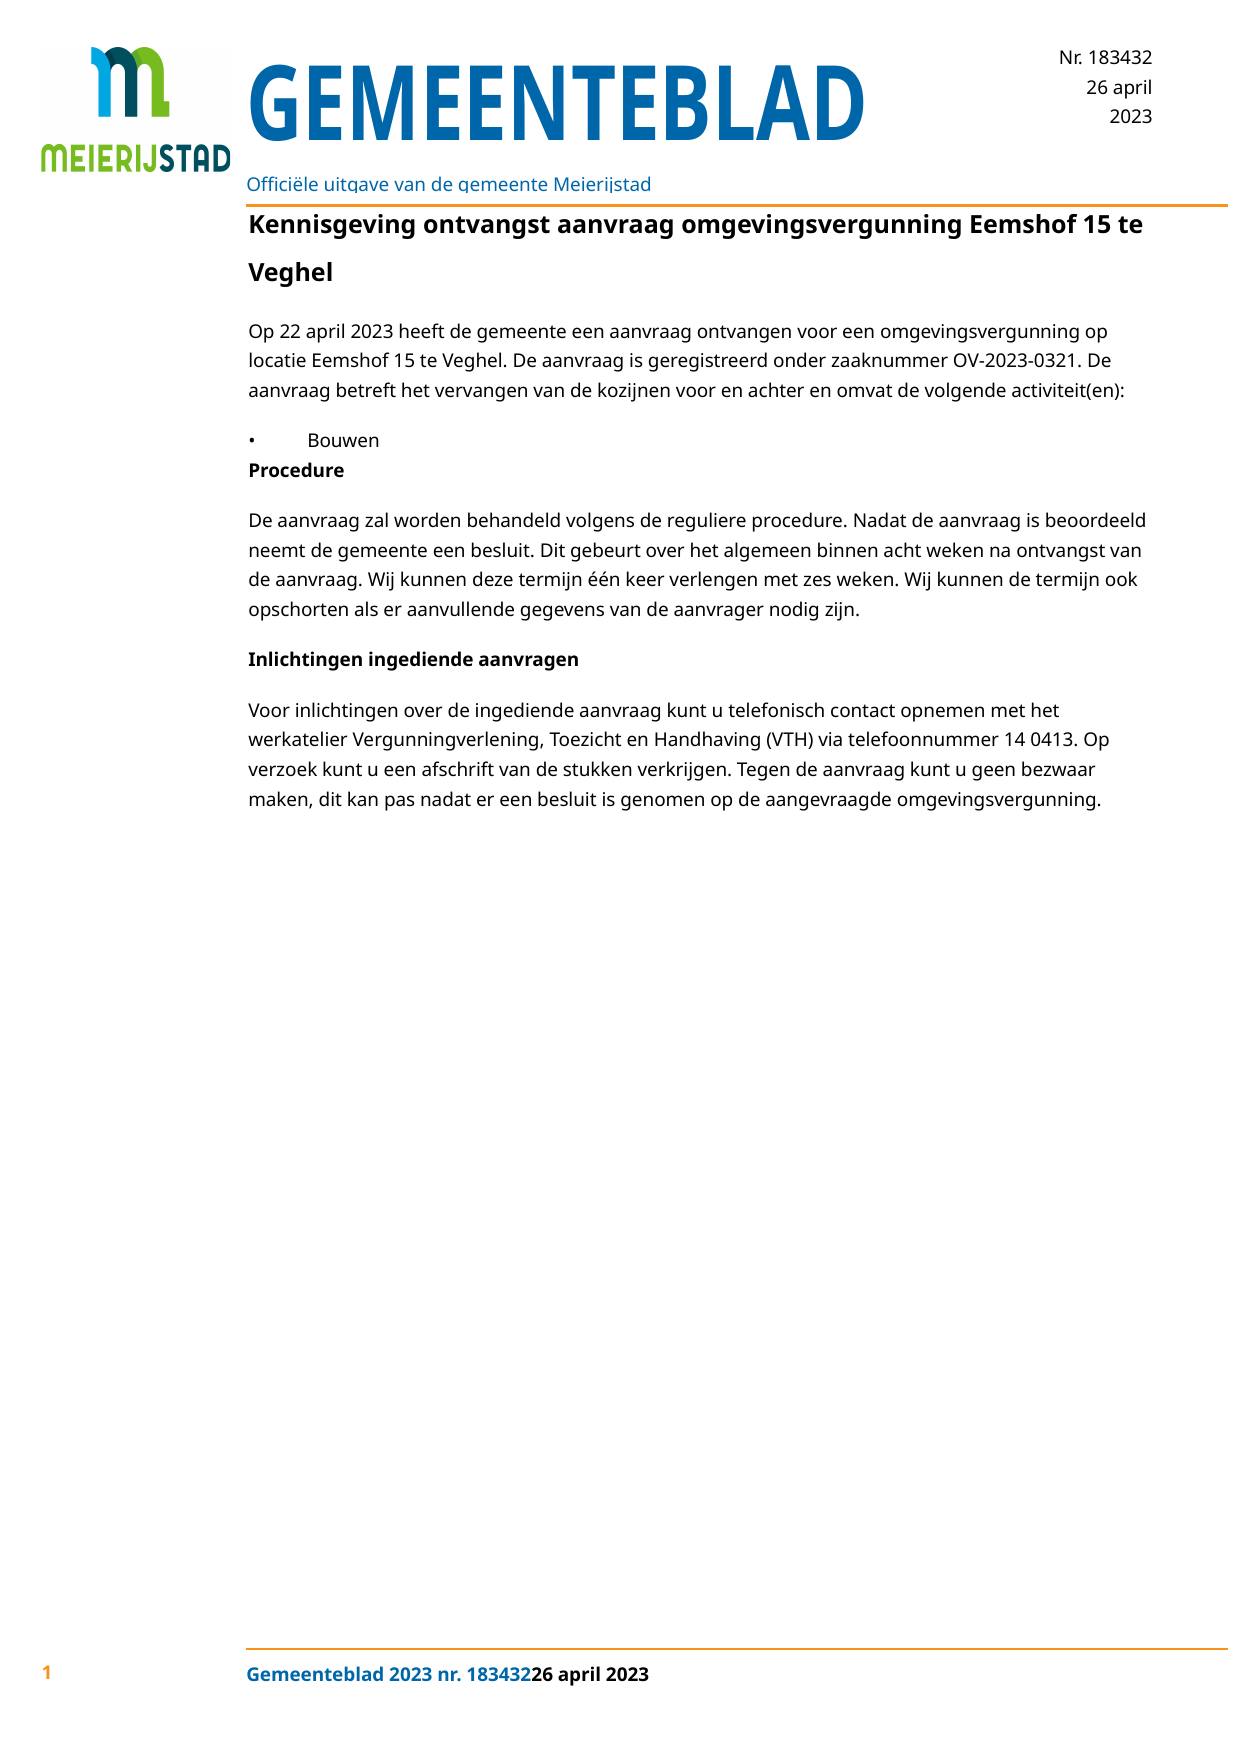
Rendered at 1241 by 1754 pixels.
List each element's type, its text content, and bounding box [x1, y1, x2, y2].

text Voor inlichtingen over de ingediende aanvraag kunt u telefonisch contact opnemen met het werkatelier Vergunningverlening, Toezicht en Handhaving (VTH) via telefoonnummer 14 0413. Op verzoek kunt u een afschrift van de stukken verkrijgen. Tegen de aanvraag kunt u geen bezwaar maken, dit kan pas nadat er een besluit is genomen op de aangevraagde omgevingsvergunning. [248, 697, 1152, 812]
picture [41, 47, 231, 172]
text Inlichtingen ingediende aanvragen [248, 647, 1152, 672]
text Kennisgeving ontvangst aanvraag omgevingsvergunning Eemshof 15 te Veghel [248, 207, 1152, 288]
text Procedure [248, 457, 1152, 483]
list Bouwen [248, 427, 1152, 453]
text De aanvraag zal worden behandeld volgens de reguliere procedure. Nadat de aanvraag is beoordeeld neemt de gemeente een besluit. Dit gebeurt over het algemeen binnen acht weken na ontvangst van de aanvraag. Wij kunnen deze termijn één keer verlengen met zes weken. Wij kunnen de termijn ook opschorten als er aanvullende gegevens van de aanvrager nodig zijn. [248, 507, 1152, 622]
text Op 22 april 2023 heeft de gemeente een aanvraag ontvangen voor een omgevingsvergunning op locatie Eemshof 15 te Veghel. De aanvraag is geregistreerd onder zaaknummer OV-2023-0321. De aanvraag betreft het vervangen van de kozijnen voor en achter en omvat de volgende activiteit(en): [248, 318, 1152, 403]
